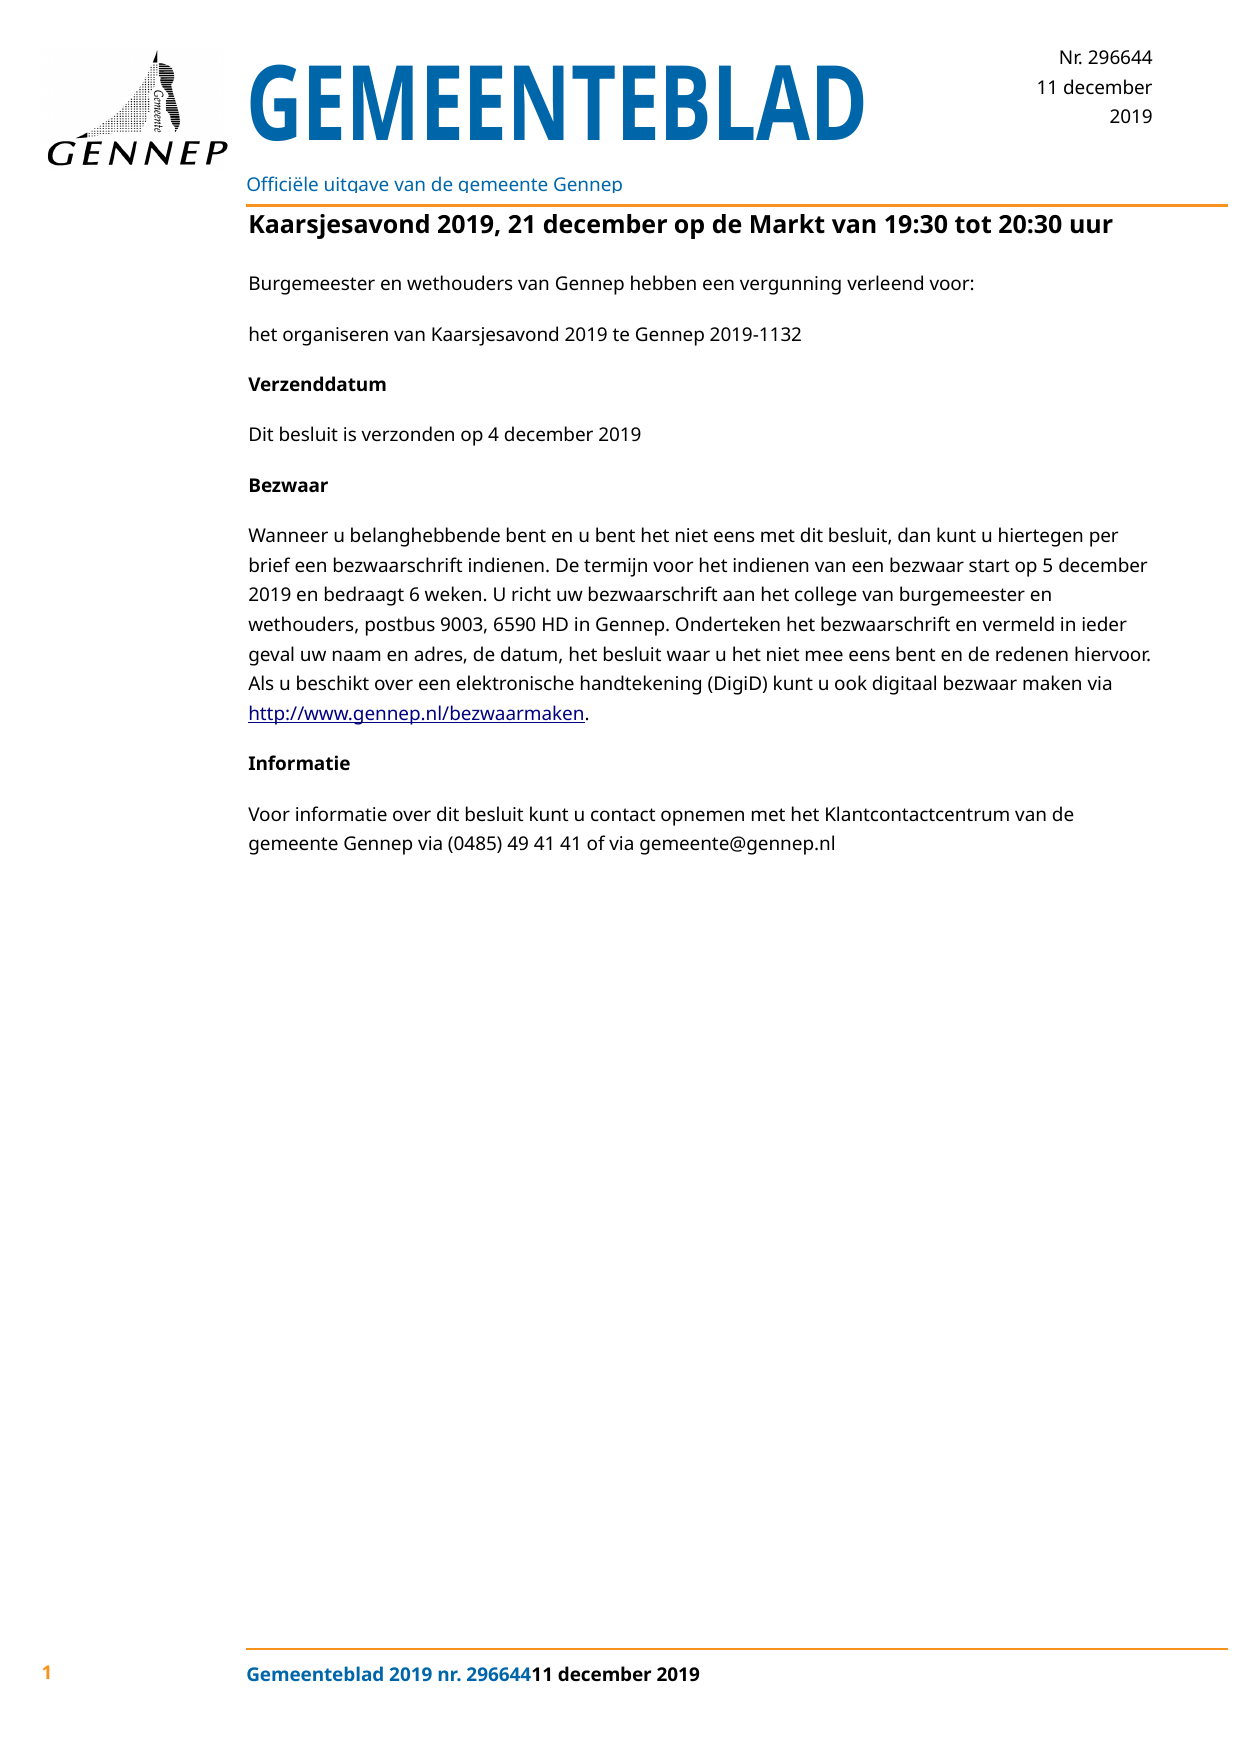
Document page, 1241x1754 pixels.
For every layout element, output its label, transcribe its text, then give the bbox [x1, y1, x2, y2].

text Bezwaar [248, 472, 1152, 498]
text Burgemeester en wethouders van Gennep hebben een vergunning verleend voor: [248, 270, 1152, 296]
text Voor informatie over dit besluit kunt u contact opnemen met het Klantcontactcentrum van de gemeente Gennep via (0485) 49 41 41 of via gemeente@gennep.nl [248, 801, 1152, 856]
text Dit besluit is verzonden op 4 december 2019 [248, 422, 1152, 447]
picture [41, 47, 231, 172]
text het organiseren van Kaarsjesavond 2019 te Gennep 2019-1132 [248, 321, 1152, 346]
text Informatie [248, 750, 1152, 776]
text Kaarsjesavond 2019, 21 december op de Markt van 19:30 tot 20:30 uur [248, 207, 1152, 241]
text Wanneer u belanghebbende bent en u bent het niet eens met dit besluit, dan kunt u hiertegen per brief een bezwaarschrift indienen. De termijn voor het indienen van een bezwaar start op 5 december 2019 en bedraagt 6 weken. U richt uw bezwaarschrift aan het college van burgemeester en wethouders, postbus 9003, 6590 HD in Gennep. Onderteken het bezwaarschrift en vermeld in ieder geval uw naam en adres, de datum, het besluit waar u het niet mee eens bent en de redenen hiervoor. Als u beschikt over een elektronische handtekening (DigiD) kunt u ook digitaal bezwaar maken via http://www.gennep.nl/bezwaarmaken. [248, 522, 1152, 726]
text Verzenddatum [248, 371, 1152, 397]
